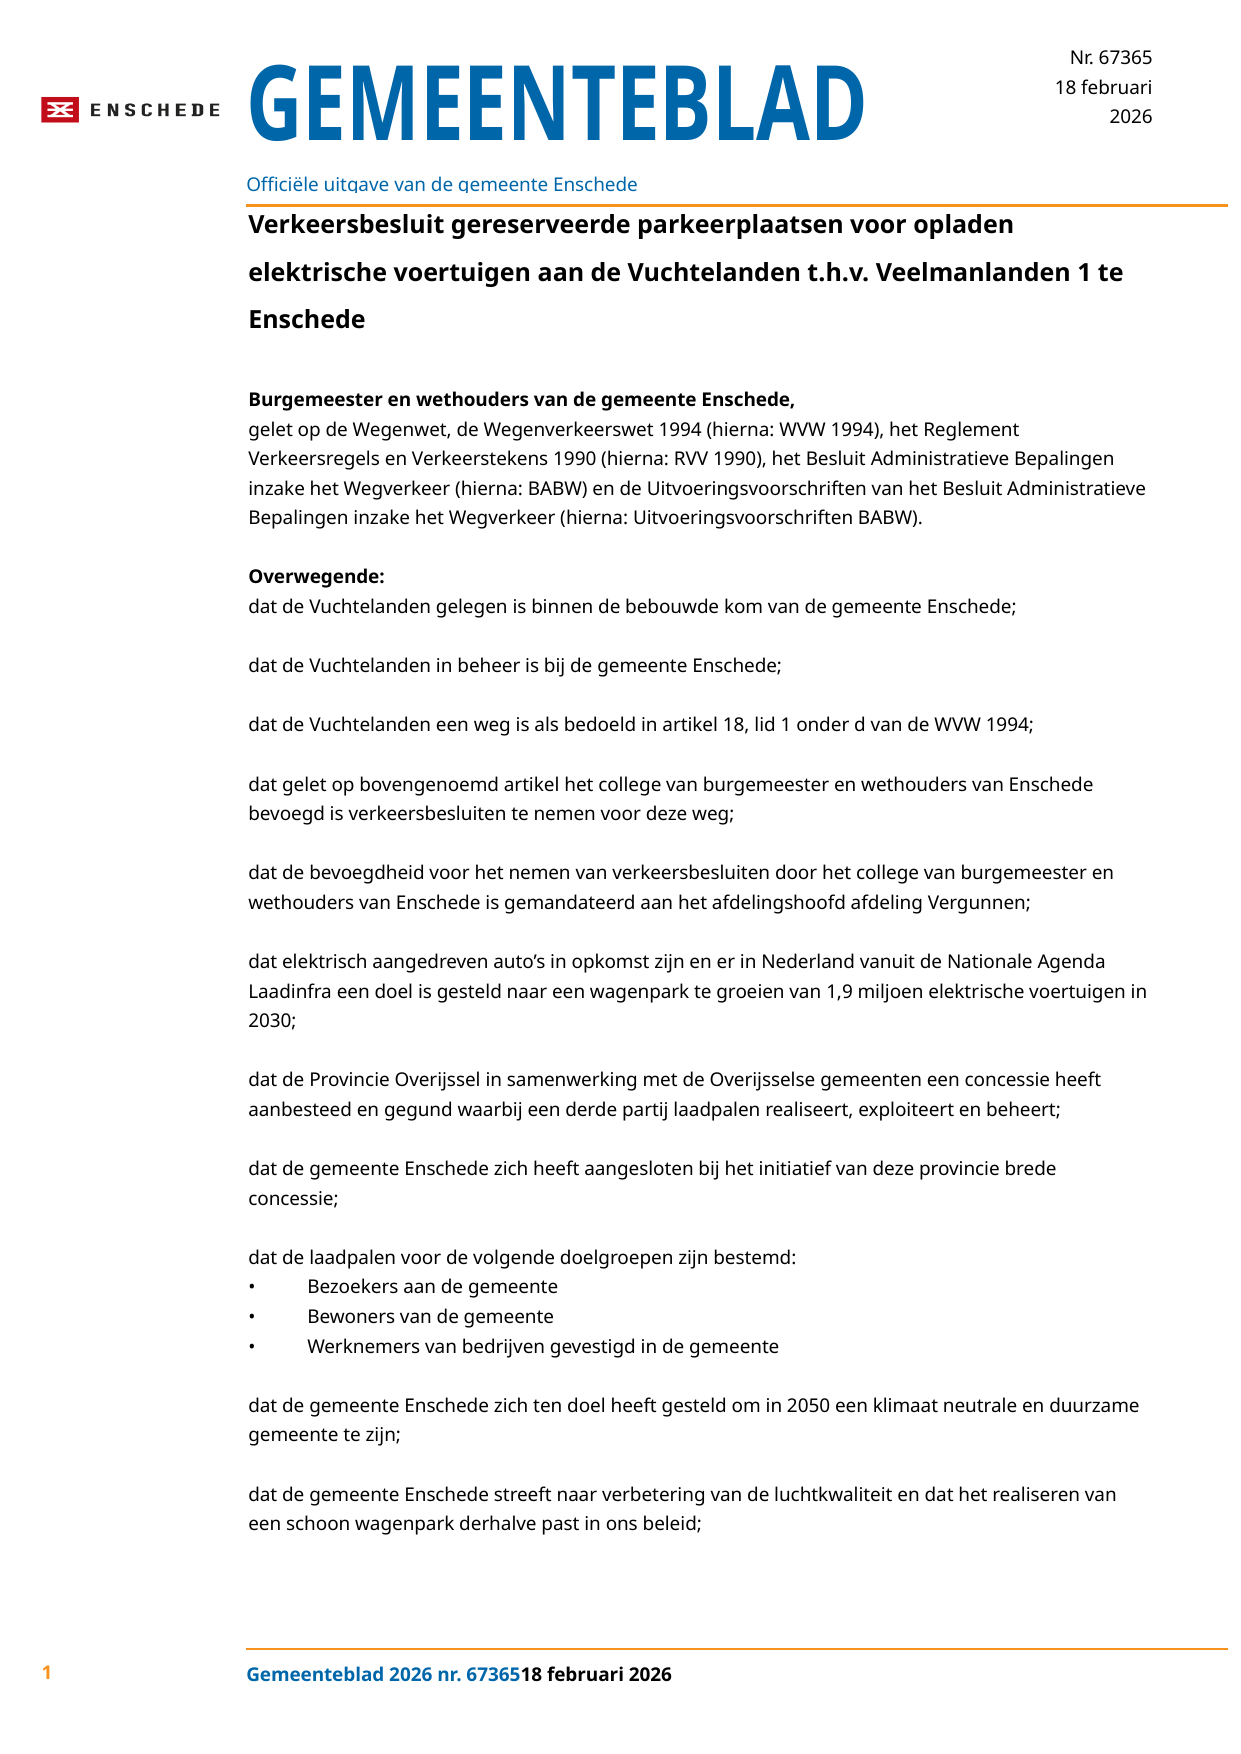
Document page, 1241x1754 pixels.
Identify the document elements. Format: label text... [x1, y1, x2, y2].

text dat de Vuchtelanden een weg is als bedoeld in artikel 18, lid 1 onder d van de WVW 1994; [248, 712, 1152, 737]
text Overwegende: [248, 564, 1152, 589]
text Burgemeester en wethouders van de gemeente Enschede, [248, 386, 1152, 412]
text dat de Provincie Overijssel in samenwerking met de Overijsselse gemeenten een concessie heeft aanbesteed en gegund waarbij een derde partij laadpalen realiseert, exploiteert en beheert; [248, 1067, 1152, 1122]
text gelet op de Wegenwet, de Wegenverkeerswet 1994 (hierna: WVW 1994), het Reglement Verkeersregels en Verkeerstekens 1990 (hierna: RVV 1990), het Besluit Administratieve Bepalingen inzake het Wegverkeer (hierna: BABW) en de Uitvoeringsvoorschriften van het Besluit Administratieve Bepalingen inzake het Wegverkeer (hierna: Uitvoeringsvoorschriften BABW). [248, 416, 1152, 530]
text dat de Vuchtelanden in beheer is bij de gemeente Enschede; [248, 652, 1152, 678]
text dat gelet op bovengenoemd artikel het college van burgemeester en wethouders van Enschede bevoegd is verkeersbesluiten te nemen voor deze weg; [248, 771, 1152, 826]
text dat de Vuchtelanden gelegen is binnen de bebouwde kom van de gemeente Enschede; [248, 593, 1152, 619]
list Werknemers van bedrijven gevestigd in de gemeente [248, 1333, 1152, 1359]
picture [41, 47, 231, 172]
text dat elektrisch aangedreven auto’s in opkomst zijn en er in Nederland vanuit de Nationale Agenda Laadinfra een doel is gesteld naar een wagenpark te groeien van 1,9 miljoen elektrische voertuigen in 2030; [248, 948, 1152, 1033]
text dat de gemeente Enschede zich ten doel heeft gesteld om in 2050 een klimaat neutrale en duurzame gemeente te zijn; [248, 1392, 1152, 1447]
text dat de laadpalen voor de volgende doelgroepen zijn bestemd: [248, 1244, 1152, 1270]
text dat de gemeente Enschede streeft naar verbetering van de luchtkwaliteit en dat het realiseren van een schoon wagenpark derhalve past in ons beleid; [248, 1481, 1152, 1536]
text dat de gemeente Enschede zich heeft aangesloten bij het initiatief van deze provincie brede concessie; [248, 1155, 1152, 1211]
list Bewoners van de gemeente [248, 1303, 1152, 1329]
text Verkeersbesluit gereserveerde parkeerplaatsen voor opladen elektrische voertuigen aan de Vuchtelanden t.h.v. Veelmanlanden 1 te Enschede [248, 207, 1152, 336]
list Bezoekers aan de gemeente [248, 1274, 1152, 1299]
text dat de bevoegdheid voor het nemen van verkeersbesluiten door het college van burgemeester en wethouders van Enschede is gemandateerd aan het afdelingshoofd afdeling Vergunnen; [248, 859, 1152, 915]
